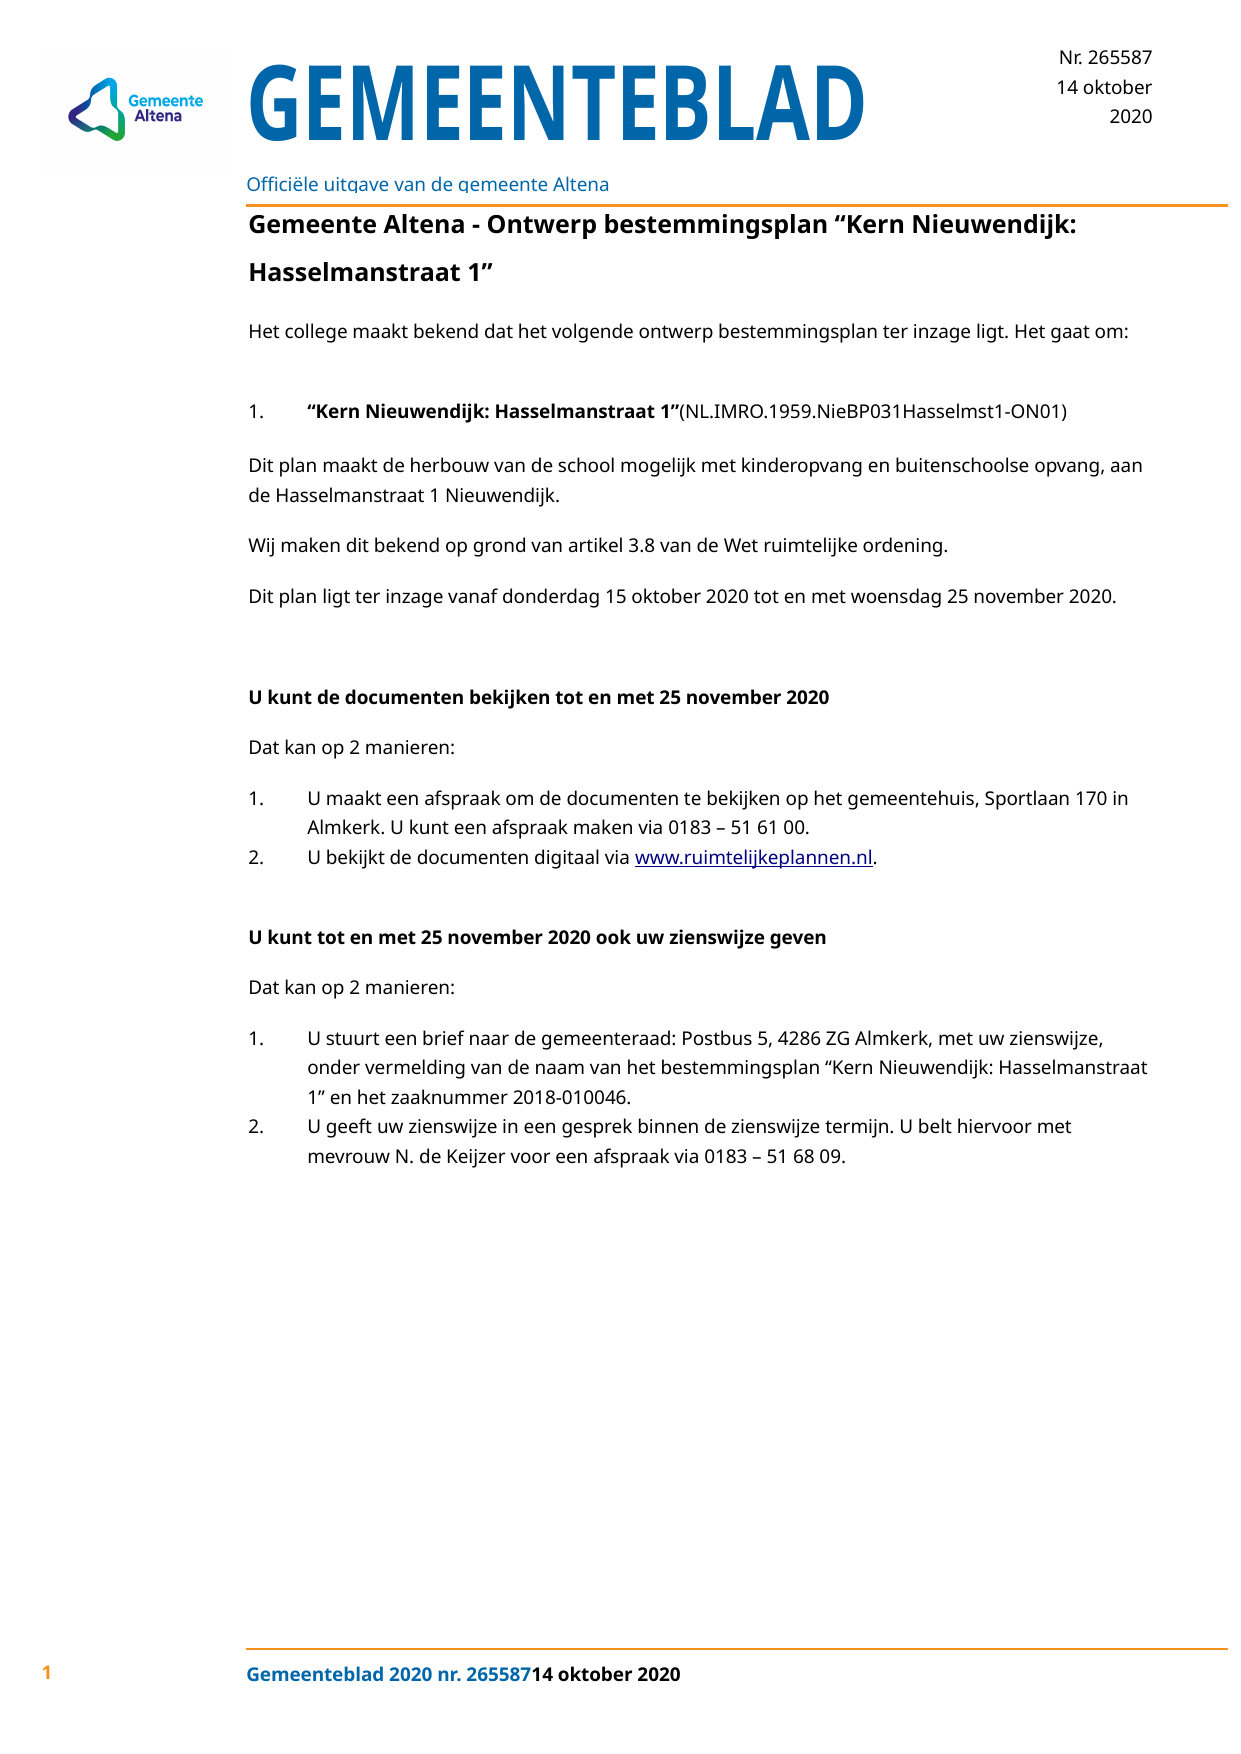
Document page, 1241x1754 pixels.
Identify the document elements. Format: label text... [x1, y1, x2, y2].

text Dit plan ligt ter inzage vanaf donderdag 15 oktober 2020 tot en met woensdag 25 november 2020. [248, 583, 1152, 609]
text U kunt de documenten bekijken tot en met 25 november 2020 [248, 684, 1152, 710]
list U maakt een afspraak om de documenten te bekijken op het gemeentehuis, Sportlaan 170 in Almkerk. U kunt een afspraak maken via 0183 – 51 61 00. [248, 785, 1152, 840]
list U bekijkt de documenten digitaal via www.ruimtelijkeplannen.nl. [248, 844, 1152, 870]
text Wij maken dit bekend op grond van artikel 3.8 van de Wet ruimtelijke ordening. [248, 533, 1152, 558]
text Het college maakt bekend dat het volgende ontwerp bestemmingsplan ter inzage ligt. Het gaat om: [248, 318, 1152, 344]
text U kunt tot en met 25 november 2020 ook uw zienswijze geven [248, 924, 1152, 950]
text Dat kan op 2 manieren: [248, 734, 1152, 760]
text Dat kan op 2 manieren: [248, 974, 1152, 1000]
list U geeft uw zienswijze in een gesprek binnen de zienswijze termijn. U belt hiervoor met mevrouw N. de Keijzer voor een afspraak via 0183 – 51 68 09. [248, 1113, 1152, 1169]
table_cell [248, 424, 1152, 449]
table_header “Kern Nieuwendijk: Hasselmanstraat 1”(NL.IMRO.1959.NieBP031Hasselmst1-ON01) [248, 369, 1152, 424]
text Dit plan maakt de herbouw van de school mogelijk met kinderopvang en buitenschoolse opvang, aan de Hasselmanstraat 1 Nieuwendijk. [248, 453, 1152, 508]
text Gemeente Altena - Ontwerp bestemmingsplan “Kern Nieuwendijk: Hasselmanstraat 1” [248, 207, 1152, 288]
list U stuurt een brief naar de gemeenteraad: Postbus 5, 4286 ZG Almkerk, met uw zienswijze, onder vermelding van de naam van het bestemmingsplan “Kern Nieuwendijk: Hasselmanstraat 1” en het zaaknummer 2018-010046. [248, 1025, 1152, 1110]
picture [41, 47, 231, 172]
